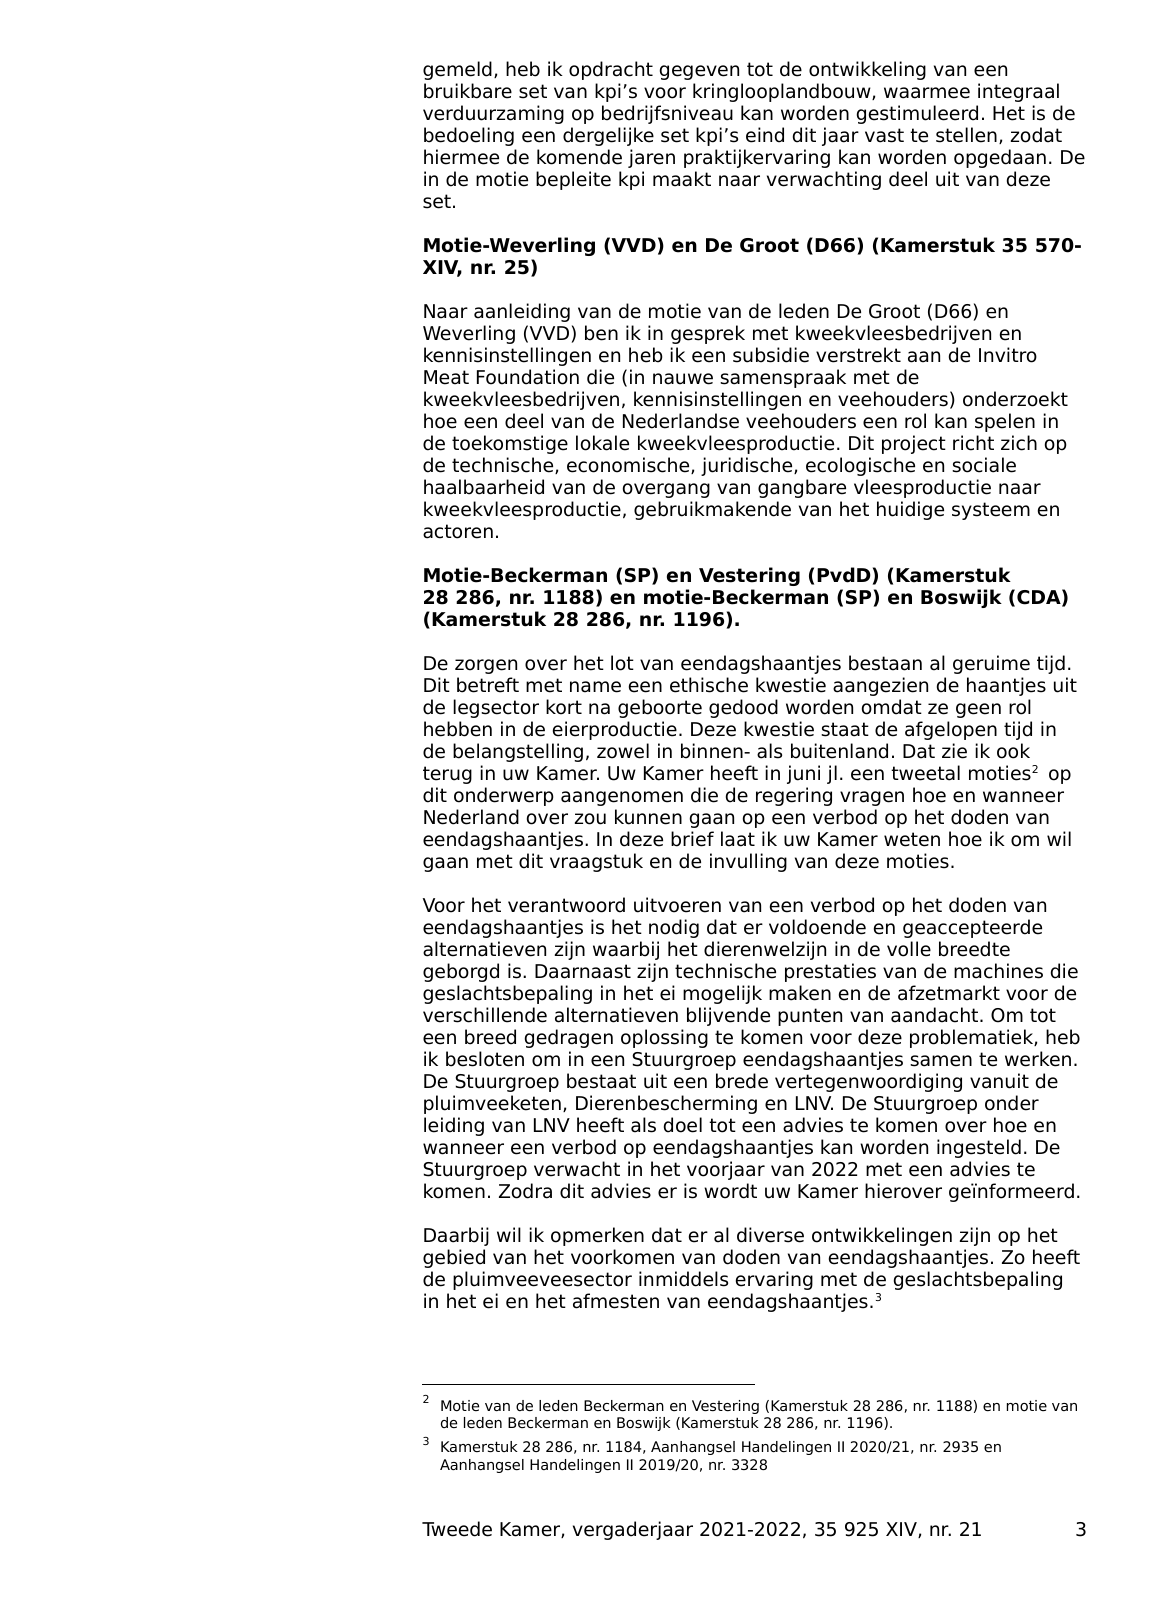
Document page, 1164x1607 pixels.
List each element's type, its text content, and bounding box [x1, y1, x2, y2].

subtitle Motie-Weverling (VVD) en De Groot (D66) (Kamerstuk 35 570-XIV, nr. 25) [422, 235, 1087, 279]
text Daarbij wil ik opmerken dat er al diverse ontwikkelingen zijn op het gebied van het voorkomen van doden van eendagshaantjes. Zo heeft de pluimveeveesector inmiddels ervaring met de geslachtsbepaling in het ei en het afmesten van eendagshaantjes. [422, 1225, 1087, 1313]
text Naar aanleiding van de motie van de leden De Groot (D66) en Weverling (VVD) ben ik in gesprek met kweekvleesbedrijven en kennisinstellingen en heb ik een subsidie verstrekt aan de Invitro Meat Foundation die (in nauwe samenspraak met de kweekvleesbedrijven, kennisinstellingen en veehouders) onderzoekt hoe een deel van de Nederlandse veehouders een rol kan spelen in de toekomstige lokale kweekvleesproductie. Dit project richt zich op de technische, economische, juridische, ecologische en sociale haalbaarheid van de overgang van gangbare vleesproductie naar kweekvleesproductie, gebruikmakende van het huidige systeem en actoren. [422, 301, 1087, 543]
text De zorgen over het lot van eendagshaantjes bestaan al geruime tijd. Dit betreft met name een ethische kwestie aangezien de haantjes uit de legsector kort na geboorte gedood worden omdat ze geen rol hebben in de eierproductie. Deze kwestie staat de afgelopen tijd in de belangstelling, zowel in binnen- als buitenland. Dat zie ik ook terug in uw Kamer. Uw Kamer heeft in juni jl. een tweetal moties op dit onderwerp aangenomen die de regering vragen hoe en wanneer Nederland over zou kunnen gaan op een verbod op het doden van eendagshaantjes. In deze brief laat ik uw Kamer weten hoe ik om wil gaan met dit vraagstuk en de invulling van deze moties. [422, 653, 1087, 873]
text Kamerstuk 28 286, nr. 1184, Aanhangsel Handelingen II 2020/21, nr. 2935 en Aanhangsel Handelingen II 2019/20, nr. 3328 [422, 1435, 1087, 1474]
text Voor het verantwoord uitvoeren van een verbod op het doden van eendagshaantjes is het nodig dat er voldoende en geaccepteerde alternatieven zijn waarbij het dierenwelzijn in de volle breedte geborgd is. Daarnaast zijn technische prestaties van de machines die geslachtsbepaling in het ei mogelijk maken en de afzetmarkt voor de verschillende alternatieven blijvende punten van aandacht. Om tot een breed gedragen oplossing te komen voor deze problematiek, heb ik besloten om in een Stuurgroep eendagshaantjes samen te werken. De Stuurgroep bestaat uit een brede vertegenwoordiging vanuit de pluimveeketen, Dierenbescherming en LNV. De Stuurgroep onder leiding van LNV heeft als doel tot een advies te komen over hoe en wanneer een verbod op eendagshaantjes kan worden ingesteld. De Stuurgroep verwacht in het voorjaar van 2022 met een advies te komen. Zodra dit advies er is wordt uw Kamer hierover geïnformeerd. [422, 895, 1087, 1203]
text gemeld, heb ik opdracht gegeven tot de ontwikkeling van een bruikbare set van kpi’s voor kringlooplandbouw, waarmee integraal verduurzaming op bedrijfsniveau kan worden gestimuleerd. Het is de bedoeling een dergelijke set kpi’s eind dit jaar vast te stellen, zodat hiermee de komende jaren praktijkervaring kan worden opgedaan. De in de motie bepleite kpi maakt naar verwachting deel uit van deze set. [422, 59, 1087, 213]
subtitle Motie-Beckerman (SP) en Vestering (PvdD) (Kamerstuk 28 286, nr. 1188) en motie-Beckerman (SP) en Boswijk (CDA) (Kamerstuk 28 286, nr. 1196). [422, 565, 1087, 631]
text Motie van de leden Beckerman en Vestering (Kamerstuk 28 286, nr. 1188) en motie van de leden Beckerman en Boswijk (Kamerstuk 28 286, nr. 1196). [422, 1393, 1087, 1432]
